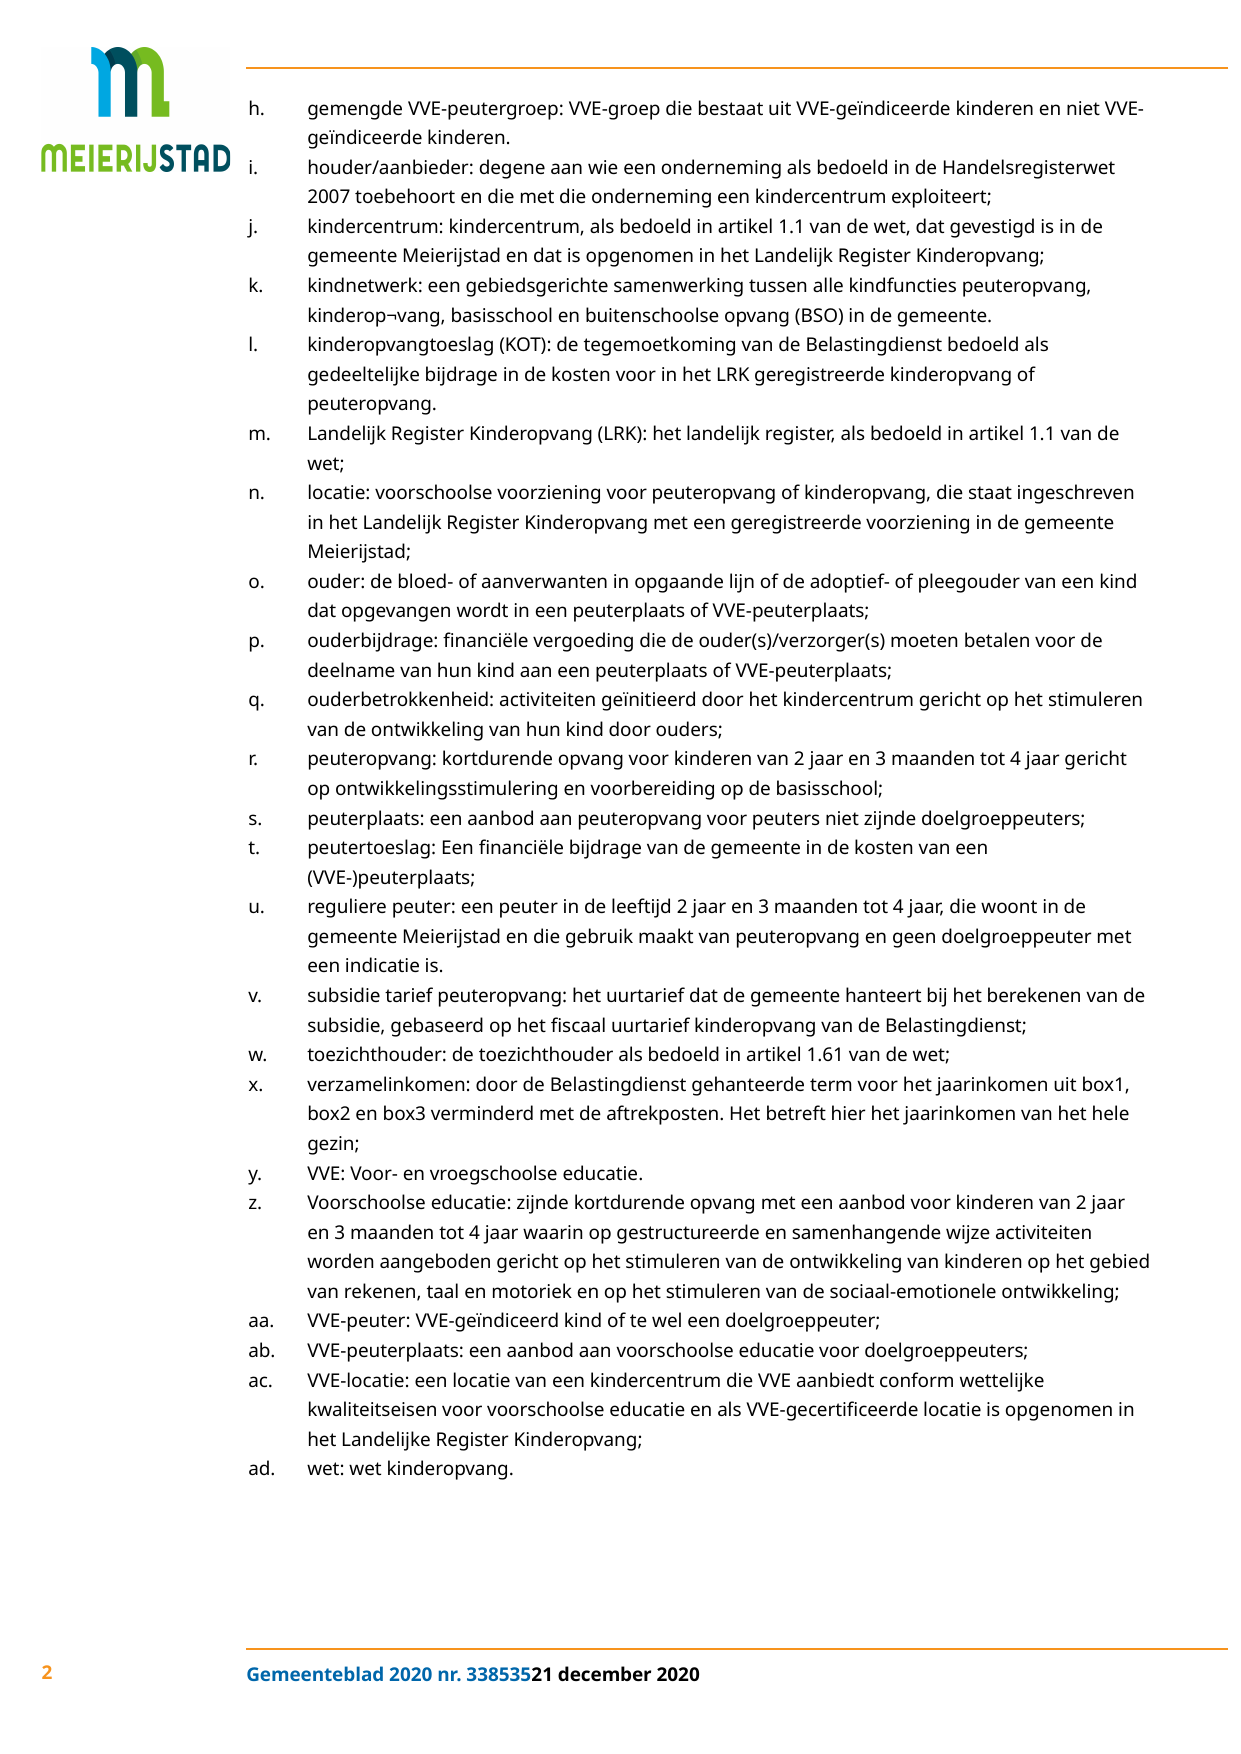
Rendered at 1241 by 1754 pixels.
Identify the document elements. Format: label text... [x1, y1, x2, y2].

list ouderbetrokkenheid: activiteiten geïnitieerd door het kindercentrum gericht op het stimuleren van de ontwikkeling van hun kind door ouders; [248, 686, 1152, 742]
picture [41, 47, 231, 172]
list VVE-peuterplaats: een aanbod aan voorschoolse educatie voor doelgroeppeuters; [248, 1337, 1152, 1363]
list locatie: voorschoolse voorziening voor peuteropvang of kinderopvang, die staat ingeschreven in het Landelijk Register Kinderopvang met een geregistreerde voorziening in de gemeente Meierijstad; [248, 479, 1152, 564]
list kindnetwerk: een gebiedsgerichte samenwerking tussen alle kindfuncties peuteropvang, kinderop¬vang, basisschool en buitenschoolse opvang (BSO) in de gemeente. [248, 272, 1152, 328]
list gemengde VVE-peutergroep: VVE-groep die bestaat uit VVE-geïndiceerde kinderen en niet VVE-geïndiceerde kinderen. [248, 95, 1152, 150]
list Voorschoolse educatie: zijnde kortdurende opvang met een aanbod voor kinderen van 2 jaar en 3 maanden tot 4 jaar waarin op gestructureerde en samenhangende wijze activiteiten worden aangeboden gericht op het stimuleren van de ontwikkeling van kinderen op het gebied van rekenen, taal en motoriek en op het stimuleren van de sociaal-emotionele ontwikkeling; [248, 1189, 1152, 1304]
list toezichthouder: de toezichthouder als bedoeld in artikel 1.61 van de wet; [248, 1041, 1152, 1067]
list VVE-locatie: een locatie van een kindercentrum die VVE aanbiedt conform wettelijke kwaliteitseisen voor voorschoolse educatie en als VVE-gecertificeerde locatie is opgenomen in het Landelijke Register Kinderopvang; [248, 1367, 1152, 1452]
list reguliere peuter: een peuter in de leeftijd 2 jaar en 3 maanden tot 4 jaar, die woont in de gemeente Meierijstad en die gebruik maakt van peuteropvang en geen doelgroeppeuter met een indicatie is. [248, 893, 1152, 978]
list VVE: Voor- en vroegschoolse educatie. [248, 1160, 1152, 1186]
list Landelijk Register Kinderopvang (LRK): het landelijk register, als bedoeld in artikel 1.1 van de wet; [248, 420, 1152, 476]
list wet: wet kinderopvang. [248, 1456, 1152, 1481]
list peutertoeslag: Een financiële bijdrage van de gemeente in de kosten van een (VVE-)peuterplaats; [248, 834, 1152, 890]
list VVE-peuter: VVE-geïndiceerd kind of te wel een doelgroeppeuter; [248, 1308, 1152, 1333]
list kindercentrum: kindercentrum, als bedoeld in artikel 1.1 van de wet, dat gevestigd is in de gemeente Meierijstad en dat is opgenomen in het Landelijk Register Kinderopvang; [248, 213, 1152, 268]
list houder/aanbieder: degene aan wie een onderneming als bedoeld in de Handelsregisterwet 2007 toebehoort en die met die onderneming een kindercentrum exploiteert; [248, 154, 1152, 209]
list ouder: de bloed- of aanverwanten in opgaande lijn of de adoptief- of pleegouder van een kind dat opgevangen wordt in een peuterplaats of VVE-peuterplaats; [248, 568, 1152, 623]
list subsidie tarief peuteropvang: het uurtarief dat de gemeente hanteert bij het berekenen van de subsidie, gebaseerd op het fiscaal uurtarief kinderopvang van de Belastingdienst; [248, 982, 1152, 1038]
list kinderopvangtoeslag (KOT): de tegemoetkoming van de Belastingdienst bedoeld als gedeeltelijke bijdrage in de kosten voor in het LRK geregistreerde kinderopvang of peuteropvang. [248, 331, 1152, 416]
list peuteropvang: kortdurende opvang voor kinderen van 2 jaar en 3 maanden tot 4 jaar gericht op ontwikkelingsstimulering en voorbereiding op de basisschool; [248, 746, 1152, 801]
list ouderbijdrage: financiële vergoeding die de ouder(s)/verzorger(s) moeten betalen voor de deelname van hun kind aan een peuterplaats of VVE-peuterplaats; [248, 627, 1152, 683]
list verzamelinkomen: door de Belastingdienst gehanteerde term voor het jaarinkomen uit box1, box2 en box3 verminderd met de aftrekposten. Het betreft hier het jaarinkomen van het hele gezin; [248, 1071, 1152, 1156]
list peuterplaats: een aanbod aan peuteropvang voor peuters niet zijnde doelgroeppeuters; [248, 805, 1152, 831]
